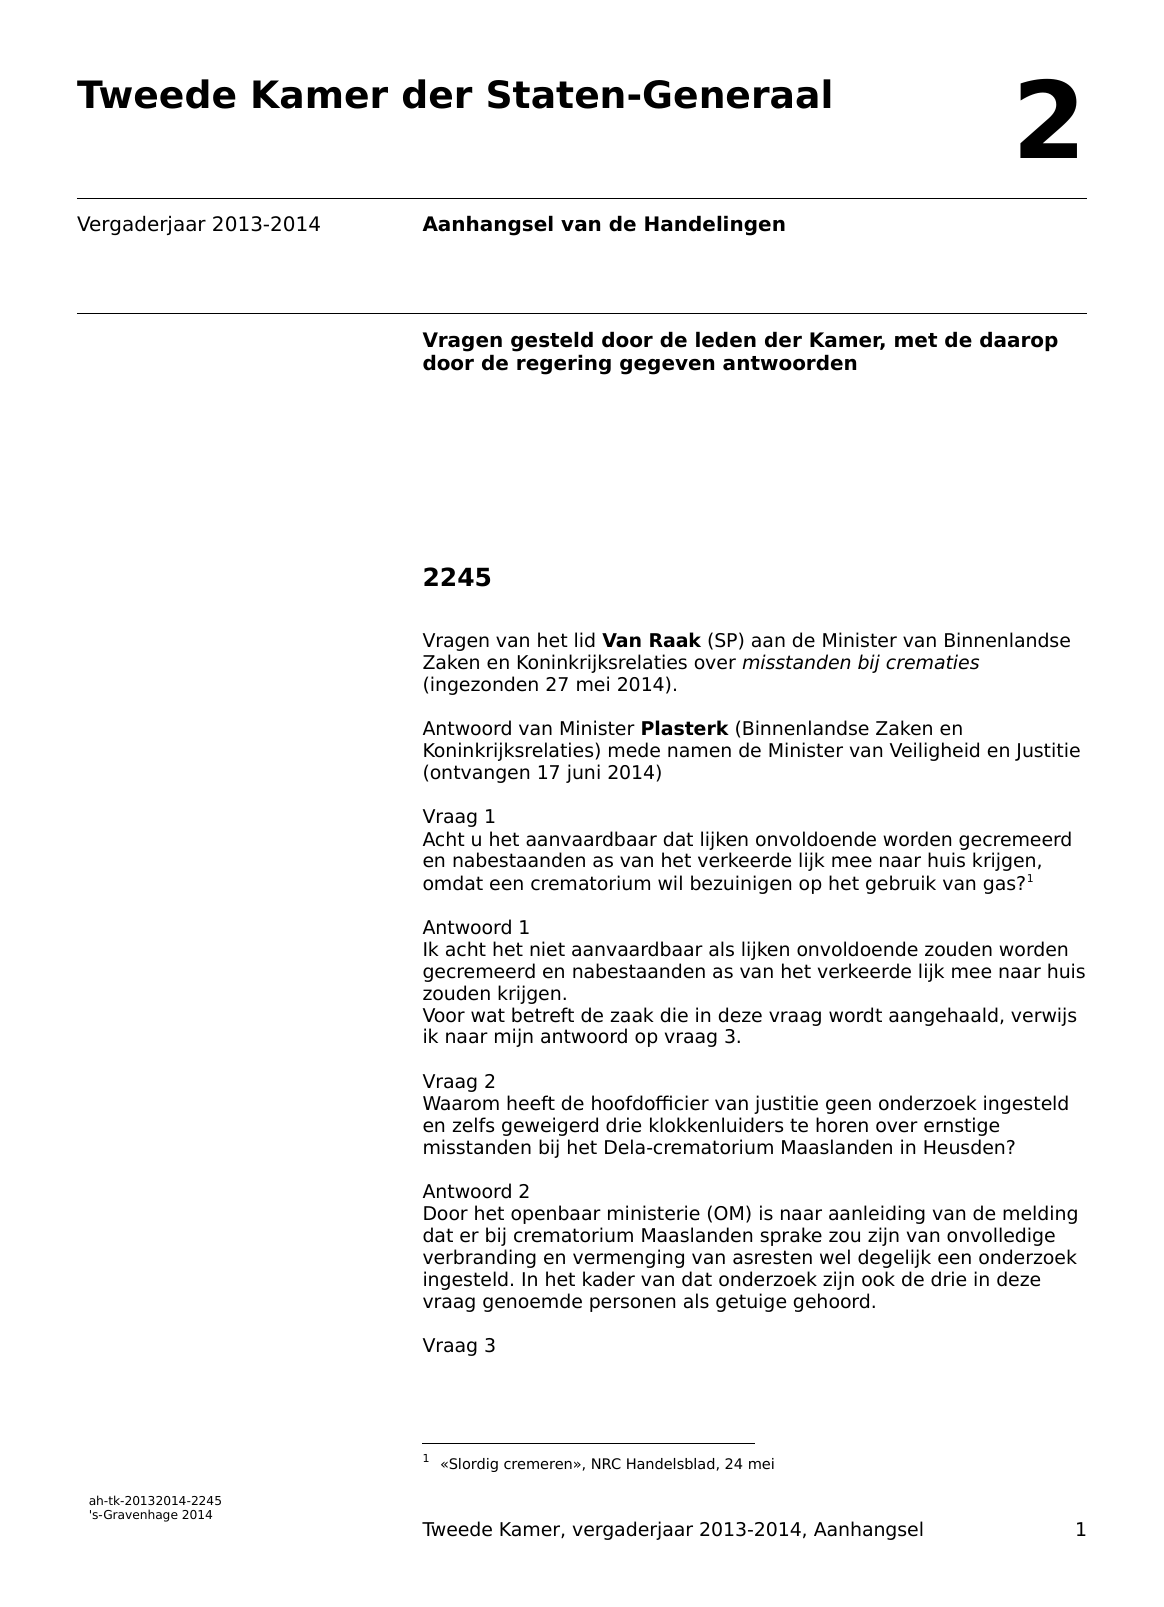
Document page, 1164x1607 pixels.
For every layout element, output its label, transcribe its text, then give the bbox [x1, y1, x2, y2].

text Waarom heeft de hoofdofficier van justitie geen onderzoek ingesteld en zelfs geweigerd drie klokkenluiders te horen over ernstige misstanden bij het Dela-crematorium Maaslanden in Heusden? [422, 1093, 1087, 1158]
table_cell [77, 314, 422, 375]
table_cell Aanhangsel van de Handelingen [422, 199, 1087, 313]
text Acht u het aanvaardbaar dat lijken onvoldoende worden gecremeerd en nabestaanden as van het verkeerde lijk mee naar huis krijgen, omdat een crematorium wil bezuinigen op het gebruik van gas? [422, 828, 1087, 894]
text 's-Gravenhage 2014 [88, 1508, 323, 1522]
table_cell Vergaderjaar 2013-2014 [77, 199, 422, 313]
text Vragen van het lid Van Raak (SP) aan de Minister van Binnenlandse Zaken en Koninkrijksrelaties over misstanden bij crematies (ingezonden 27 mei 2014). [422, 630, 1087, 696]
text Vraag 2 [422, 1071, 1087, 1093]
table_cell Vragen gesteld door de leden der Kamer, met de daarop door de regering gegeven antwoorden [422, 314, 1087, 375]
text Door het openbaar ministerie (OM) is naar aanleiding van de melding dat er bij crematorium Maaslanden sprake zou zijn van onvolledige verbranding en vermenging van asresten wel degelijk een onderzoek ingesteld. In het kader van dat onderzoek zijn ook de drie in deze vraag genoemde personen als getuige gehoord. [422, 1203, 1087, 1313]
text Antwoord van Minister Plasterk (Binnenlandse Zaken en Koninkrijksrelaties) mede namen de Minister van Veiligheid en Justitie (ontvangen 17 juni 2014) [422, 718, 1087, 784]
text Vraag 3 [422, 1335, 1087, 1357]
text Voor wat betreft de zaak die in deze vraag wordt aangehaald, verwijs ik naar mijn antwoord op vraag 3. [422, 1004, 1087, 1048]
text Vraag 1 [422, 806, 1087, 828]
table_header Tweede Kamer der Staten-Generaal [77, 59, 886, 198]
text 2245 [422, 563, 1087, 592]
text Antwoord 2 [422, 1181, 1087, 1203]
text Antwoord 1 [422, 917, 1087, 938]
text «Slordig cremeren», NRC Handelsblad, 24 mei [422, 1452, 1087, 1474]
text Ik acht het niet aanvaardbaar als lijken onvoldoende zouden worden gecremeerd en nabestaanden as van het verkeerde lijk mee naar huis zouden krijgen. [422, 938, 1087, 1004]
text ah-tk-20132014-2245 [88, 1494, 323, 1508]
table_header 2 [886, 59, 1087, 198]
